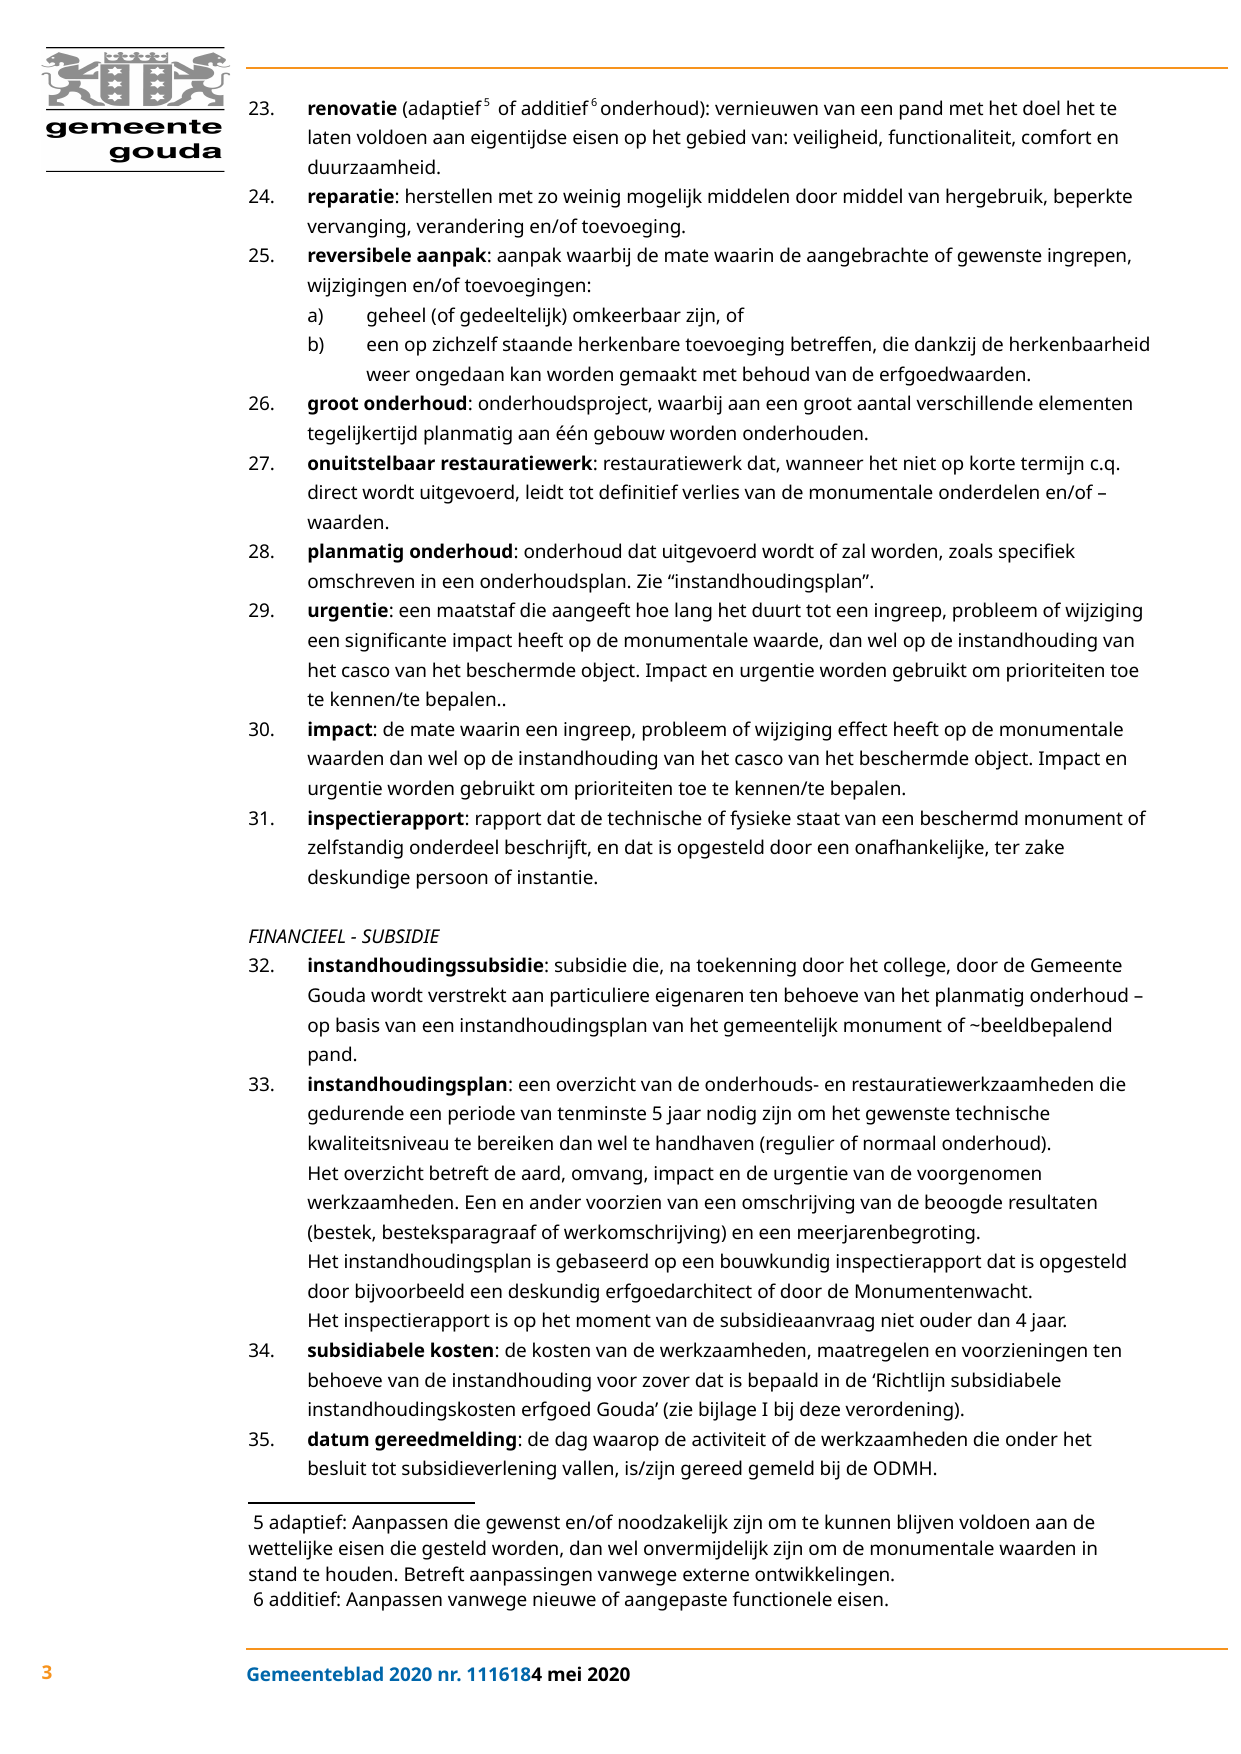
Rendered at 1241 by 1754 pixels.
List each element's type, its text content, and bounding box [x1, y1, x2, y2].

list impact: de mate waarin een ingreep, probleem of wijziging effect heeft op de monumentale waarden dan wel op de instandhouding van het casco van het beschermde object. Impact en urgentie worden gebruikt om prioriteiten toe te kennen/te bepalen. [248, 716, 1152, 801]
picture [41, 47, 231, 172]
list inspectierapport: rapport dat de technische of fysieke staat van een beschermd monument of zelfstandig onderdeel beschrijft, en dat is opgesteld door een onafhankelijke, ter zake deskundige persoon of instantie. [248, 805, 1152, 890]
list reversibele aanpak: aanpak waarbij de mate waarin de aangebrachte of gewenste ingrepen, wijzigingen en/of toevoegingen: [248, 243, 1152, 298]
list datum gereedmelding: de dag waarop de activiteit of de werkzaamheden die onder het besluit tot subsidieverlening vallen, is/zijn gereed gemeld bij de ODMH. [248, 1426, 1152, 1481]
list subsidiabele kosten: de kosten van de werkzaamheden, maatregelen en voorzieningen ten behoeve van de instandhouding voor zover dat is bepaald in de ‘Richtlijn subsidiabele instandhoudingskosten erfgoed Gouda’ (zie bijlage I bij deze verordening). [248, 1337, 1152, 1422]
list renovatie (adaptief of additiefonderhoud): vernieuwen van een pand met het doel het te laten voldoen aan eigentijdse eisen op het gebied van: veiligheid, functionaliteit, comfort en duurzaamheid. [248, 95, 1152, 180]
list instandhoudingssubsidie: subsidie die, na toekenning door het college, door de Gemeente Gouda wordt verstrekt aan particuliere eigenaren ten behoeve van het planmatig onderhoud – op basis van een instandhoudingsplan van het gemeentelijk monument of ~beeldbepalend pand. [248, 953, 1152, 1067]
list Het overzicht betreft de aard, omvang, impact en de urgentie van de voorgenomen werkzaamheden. Een en ander voorzien van een omschrijving van de beoogde resultaten (bestek, besteksparagraaf of werkomschrijving) en een meerjarenbegroting. [248, 1160, 1152, 1245]
list Het inspectierapport is op het moment van de subsidieaanvraag niet ouder dan 4 jaar. [248, 1308, 1152, 1333]
list reparatie: herstellen met zo weinig mogelijk middelen door middel van hergebruik, beperkte vervanging, verandering en/of toevoeging. [248, 183, 1152, 239]
list planmatig onderhoud: onderhoud dat uitgevoerd wordt of zal worden, zoals specifiek omschreven in een onderhoudsplan. Zie “instandhoudingsplan”. [248, 538, 1152, 594]
list adaptief: Aanpassen die gewenst en/of noodzakelijk zijn om te kunnen blijven voldoen aan de wettelijke eisen die gesteld worden, dan wel onvermijdelijk zijn om de monumentale waarden in stand te houden. Betreft aanpassingen vanwege externe ontwikkelingen. [248, 1509, 1152, 1586]
list urgentie: een maatstaf die aangeeft hoe lang het duurt tot een ingreep, probleem of wijziging een significante impact heeft op de monumentale waarde, dan wel op de instandhouding van het casco van het beschermde object. Impact en urgentie worden gebruikt om prioriteiten toe te kennen/te bepalen.. [248, 598, 1152, 712]
list groot onderhoud: onderhoudsproject, waarbij aan een groot aantal verschillende elementen tegelijkertijd planmatig aan één gebouw worden onderhouden. [248, 391, 1152, 446]
list additief: Aanpassen vanwege nieuwe of aangepaste functionele eisen. [248, 1586, 1152, 1612]
list onuitstelbaar restauratiewerk: restauratiewerk dat, wanneer het niet op korte termijn c.q. direct wordt uitgevoerd, leidt tot definitief verlies van de monumentale onderdelen en/of –waarden. [248, 450, 1152, 535]
list geheel (of gedeeltelijk) omkeerbaar zijn, of [307, 302, 1152, 328]
list een op zichzelf staande herkenbare toevoeging betreffen, die dankzij de herkenbaarheid weer ongedaan kan worden gemaakt met behoud van de erfgoedwaarden. [307, 331, 1152, 387]
list Het instandhoudingsplan is gebaseerd op een bouwkundig inspectierapport dat is opgesteld door bijvoorbeeld een deskundig erfgoedarchitect of door de Monumentenwacht. [248, 1248, 1152, 1304]
list instandhoudingsplan: een overzicht van de onderhouds- en restauratiewerkzaamheden die gedurende een periode van tenminste 5 jaar nodig zijn om het gewenste technische kwaliteitsniveau te bereiken dan wel te handhaven (regulier of normaal onderhoud). [248, 1071, 1152, 1156]
text FINANCIEEL - SUBSIDIE [248, 923, 1152, 949]
